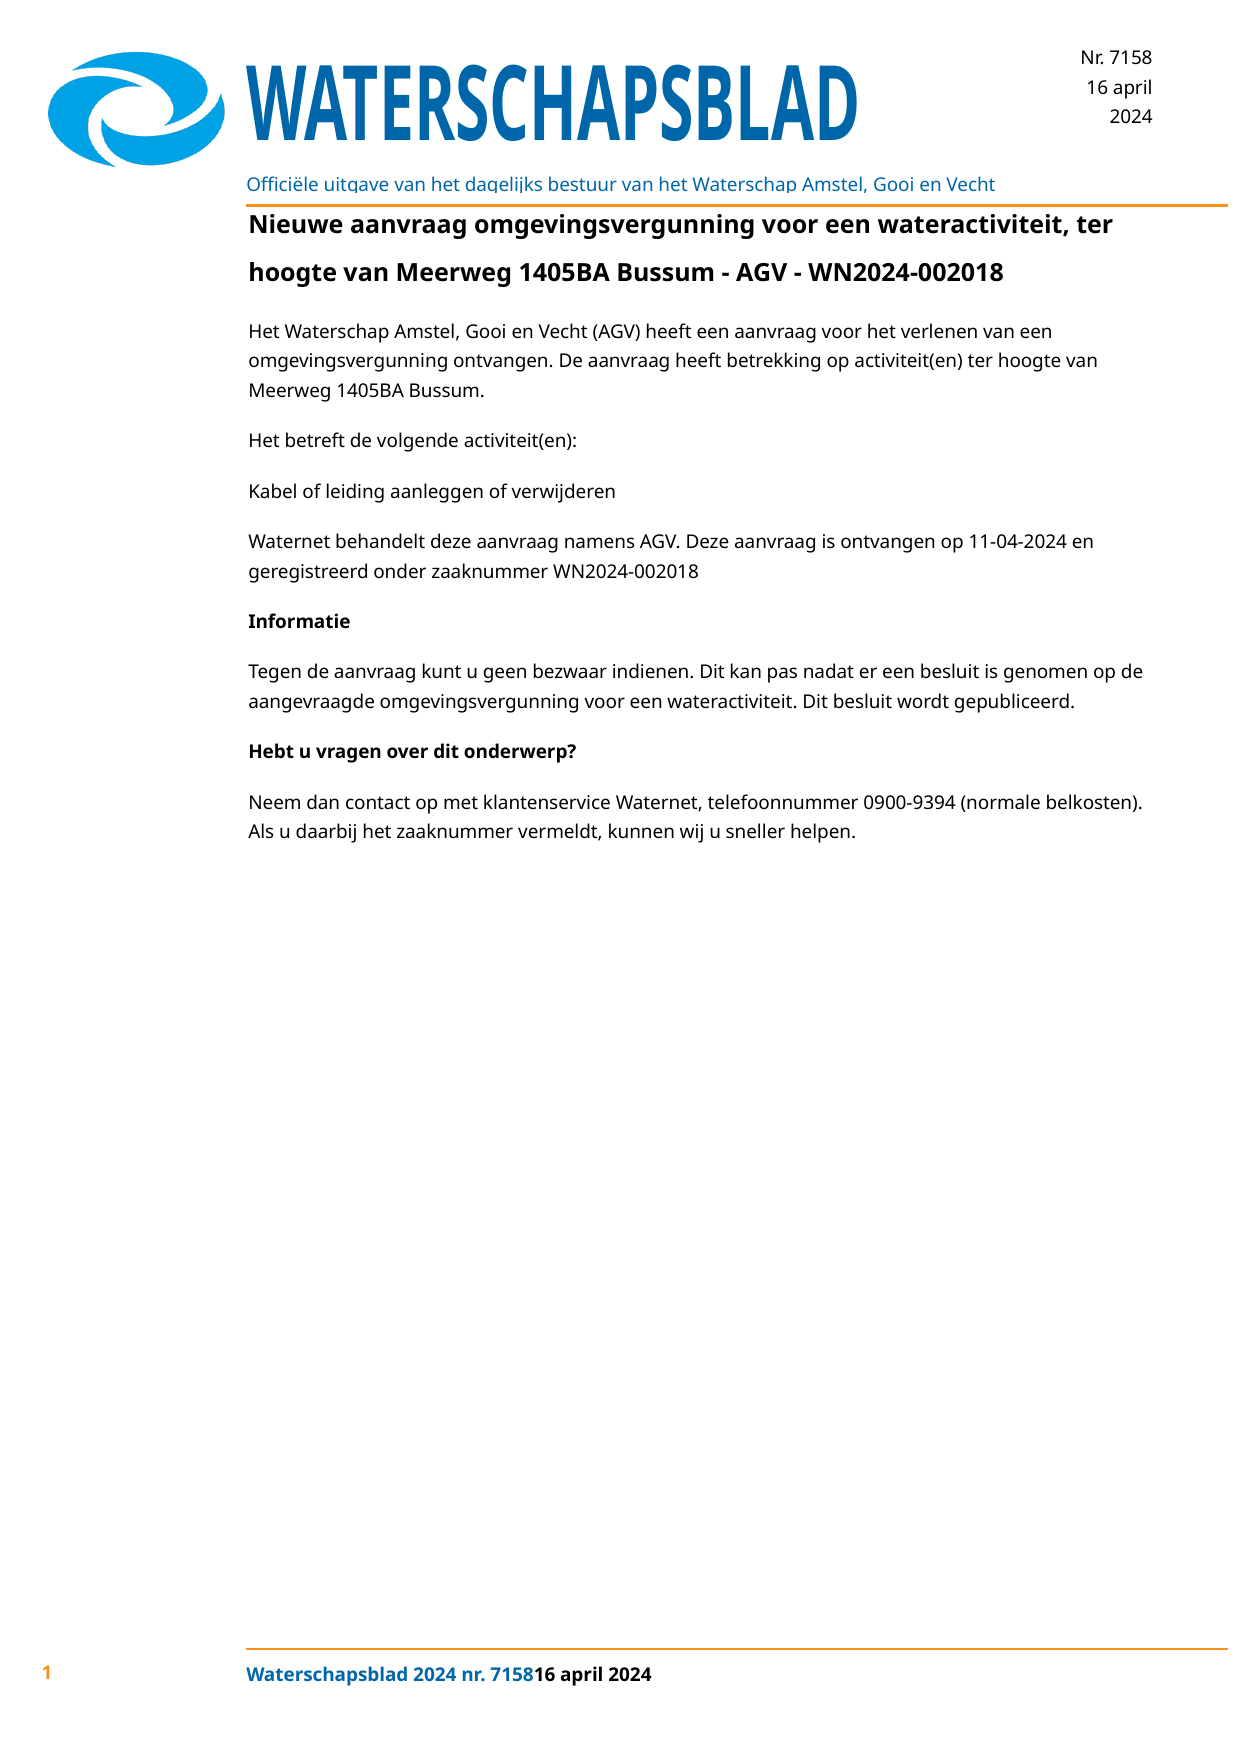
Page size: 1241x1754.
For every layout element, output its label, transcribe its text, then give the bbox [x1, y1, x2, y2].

text Neem dan contact op met klantenservice Waternet, telefoonnummer 0900-9394 (normale belkosten). Als u daarbij het zaaknummer vermeldt, kunnen wij u sneller helpen. [248, 789, 1152, 844]
text Het Waterschap Amstel, Gooi en Vecht (AGV) heeft een aanvraag voor het verlenen van een omgevingsvergunning ontvangen. De aanvraag heeft betrekking op activiteit(en) ter hoogte van Meerweg 1405BA Bussum. [248, 318, 1152, 403]
text Tegen de aanvraag kunt u geen bezwaar indienen. Dit kan pas nadat er een besluit is genomen op de aangevraagde omgevingsvergunning voor een wateractiviteit. Dit besluit wordt gepubliceerd. [248, 659, 1152, 714]
text Waternet behandelt deze aanvraag namens AGV. Deze aanvraag is ontvangen op 11-04-2024 en geregistreerd onder zaaknummer WN2024-002018 [248, 528, 1152, 584]
text Het betreft de volgende activiteit(en): [248, 427, 1152, 453]
text Kabel of leiding aanleggen of verwijderen [248, 478, 1152, 504]
picture [41, 47, 231, 172]
text Informatie [248, 608, 1152, 634]
text Nieuwe aanvraag omgevingsvergunning voor een wateractiviteit, ter hoogte van Meerweg 1405BA Bussum - AGV - WN2024-002018 [248, 207, 1152, 288]
text Hebt u vragen over dit onderwerp? [248, 739, 1152, 764]
